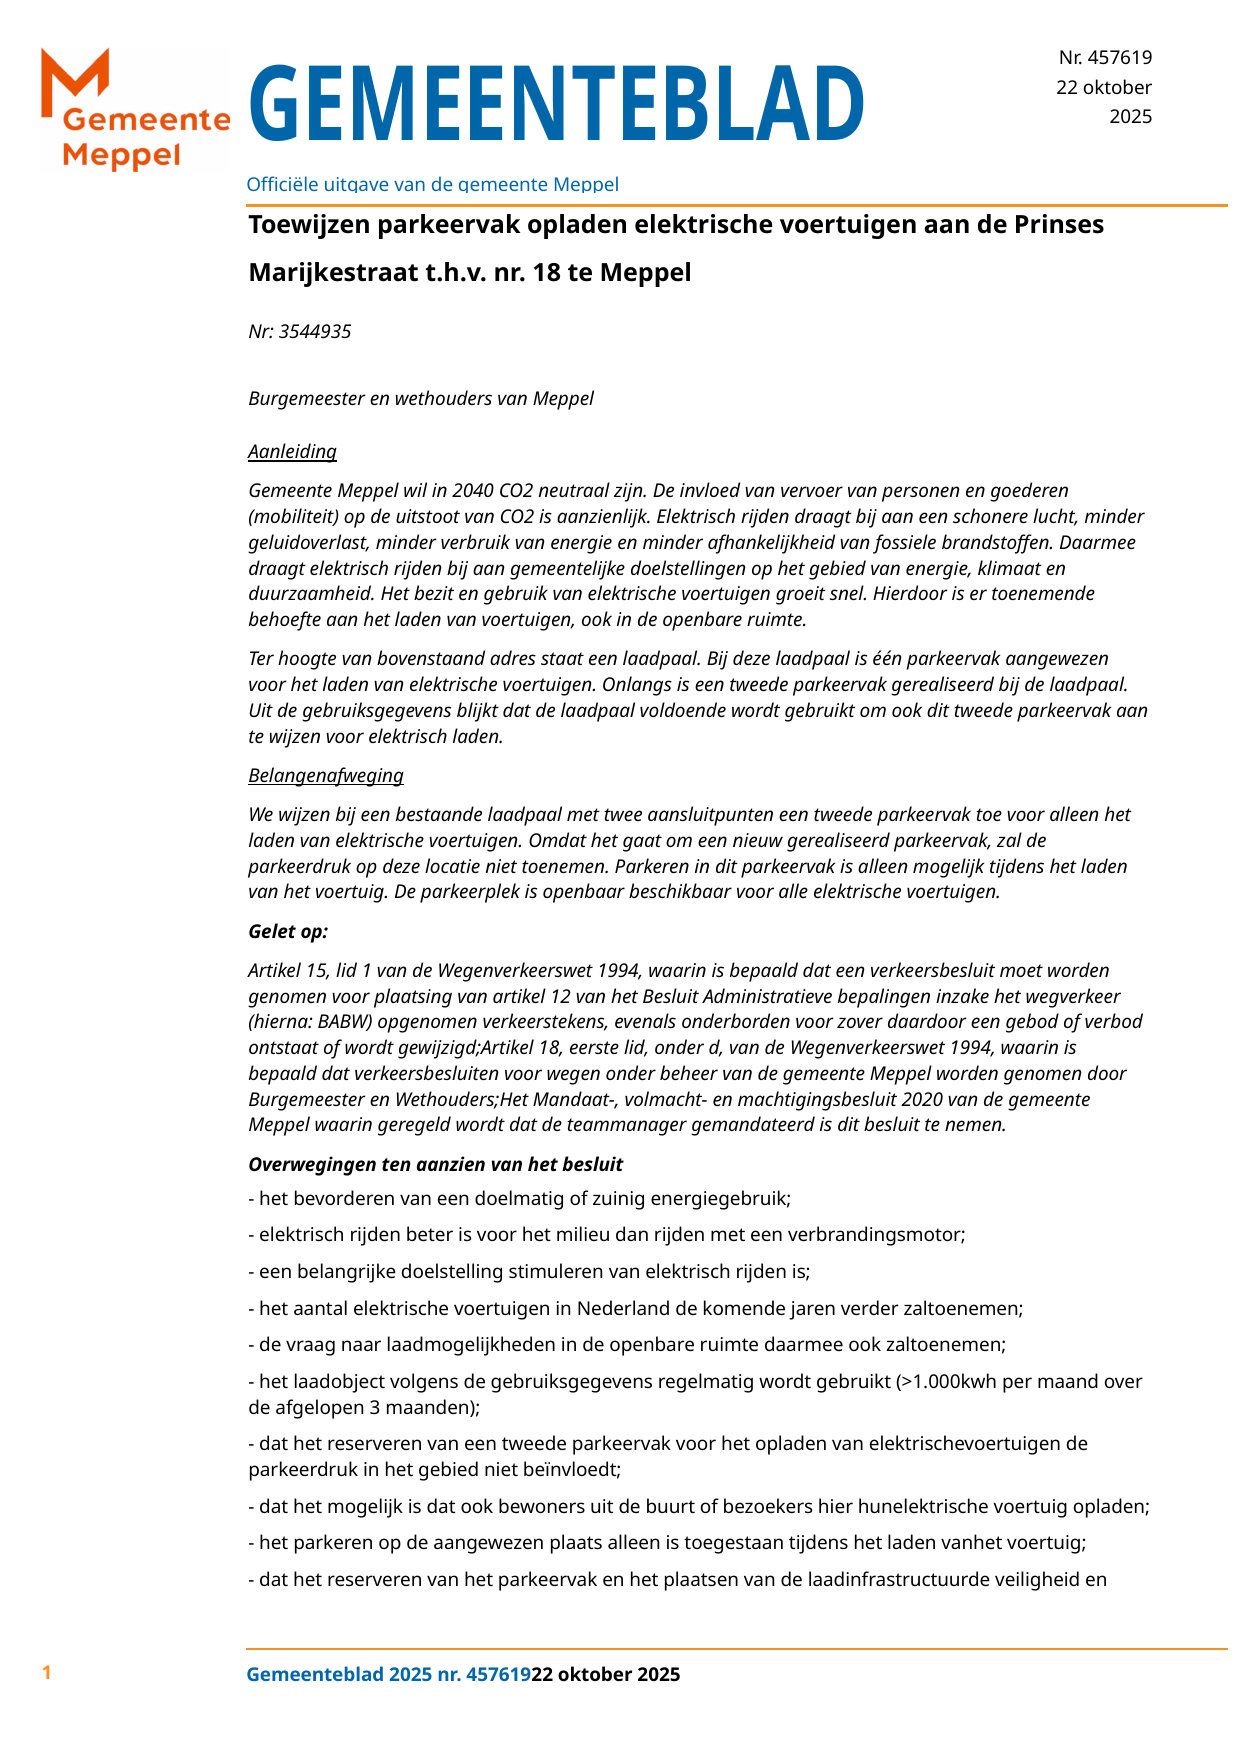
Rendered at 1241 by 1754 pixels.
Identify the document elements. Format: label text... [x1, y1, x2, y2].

text - een belangrijke doelstelling stimuleren van elektrisch rijden is; [248, 1258, 1152, 1284]
text Belangenafweging [248, 762, 1152, 788]
text Artikel 15, lid 1 van de Wegenverkeerswet 1994, waarin is bepaald dat een verkeersbesluit moet worden genomen voor plaatsing van artikel 12 van het Besluit Administratieve bepalingen inzake het wegverkeer (hierna: BABW) opgenomen verkeerstekens, evenals onderborden voor zover daardoor een gebod of verbod ontstaat of wordt gewijzigd;Artikel 18, eerste lid, onder d, van de Wegenverkeerswet 1994, waarin is bepaald dat verkeersbesluiten voor wegen onder beheer van de gemeente Meppel worden genomen door Burgemeester en Wethouders;Het Mandaat-, volmacht- en machtigingsbesluit 2020 van de gemeente Meppel waarin geregeld wordt dat de teammanager gemandateerd is dit besluit te nemen. [248, 957, 1152, 1137]
text - elektrisch rijden beter is voor het milieu dan rijden met een verbrandingsmotor; [248, 1221, 1152, 1247]
text Gelet op: [248, 918, 1152, 943]
text Burgemeester en wethouders van Meppel [248, 386, 1152, 411]
text - dat het reserveren van een tweede parkeervak voor het opladen van elektrischevoertuigen de parkeerdruk in het gebied niet beïnvloedt; [248, 1431, 1152, 1482]
text - het aantal elektrische voertuigen in Nederland de komende jaren verder zaltoenemen; [248, 1295, 1152, 1321]
text Overwegingen ten aanzien van het besluit [248, 1151, 1152, 1176]
text Gemeente Meppel wil in 2040 CO2 neutraal zijn. De invloed van vervoer van personen en goederen (mobiliteit) op de uitstoot van CO2 is aanzienlijk. Elektrisch rijden draagt bij aan een schonere lucht, minder geluidoverlast, minder verbruik van energie en minder afhankelijkheid van fossiele brandstoffen. Daarmee draagt elektrisch rijden bij aan gemeentelijke doelstellingen op het gebied van energie, klimaat en duurzaamheid. Het bezit en gebruik van elektrische voertuigen groeit snel. Hierdoor is er toenemende behoefte aan het laden van voertuigen, ook in de openbare ruimte. [248, 478, 1152, 632]
text - dat het mogelijk is dat ook bewoners uit de buurt of bezoekers hier hunelektrische voertuig opladen; [248, 1493, 1152, 1519]
text Nr: 3544935 [248, 318, 1152, 344]
text - de vraag naar laadmogelijkheden in de openbare ruimte daarmee ook zaltoenemen; [248, 1331, 1152, 1357]
text Toewijzen parkeervak opladen elektrische voertuigen aan de Prinses Marijkestraat t.h.v. nr. 18 te Meppel [248, 207, 1152, 288]
text - dat het reserveren van het parkeervak en het plaatsen van de laadinfrastructuurde veiligheid en [248, 1566, 1152, 1592]
picture [41, 47, 231, 172]
text Ter hoogte van bovenstaand adres staat een laadpaal. Bij deze laadpaal is één parkeervak aangewezen voor het laden van elektrische voertuigen. Onlangs is een tweede parkeervak gerealiseerd bij de laadpaal. Uit de gebruiksgegevens blijkt dat de laadpaal voldoende wordt gebruikt om ook dit tweede parkeervak aan te wijzen voor elektrisch laden. [248, 646, 1152, 748]
text - het parkeren op de aangewezen plaats alleen is toegestaan tijdens het laden vanhet voertuig; [248, 1529, 1152, 1555]
text - het bevorderen van een doelmatig of zuinig energiegebruik; [248, 1185, 1152, 1211]
text Aanleiding [248, 438, 1152, 464]
text We wijzen bij een bestaande laadpaal met twee aansluitpunten een tweede parkeervak toe voor alleen het laden van elektrische voertuigen. Omdat het gaat om een nieuw gerealiseerd parkeervak, zal de parkeerdruk op deze locatie niet toenemen. Parkeren in dit parkeervak is alleen mogelijk tijdens het laden van het voertuig. De parkeerplek is openbaar beschikbaar voor alle elektrische voertuigen. [248, 801, 1152, 904]
text - het laadobject volgens de gebruiksgegevens regelmatig wordt gebruikt (>1.000kwh per maand over de afgelopen 3 maanden); [248, 1368, 1152, 1419]
